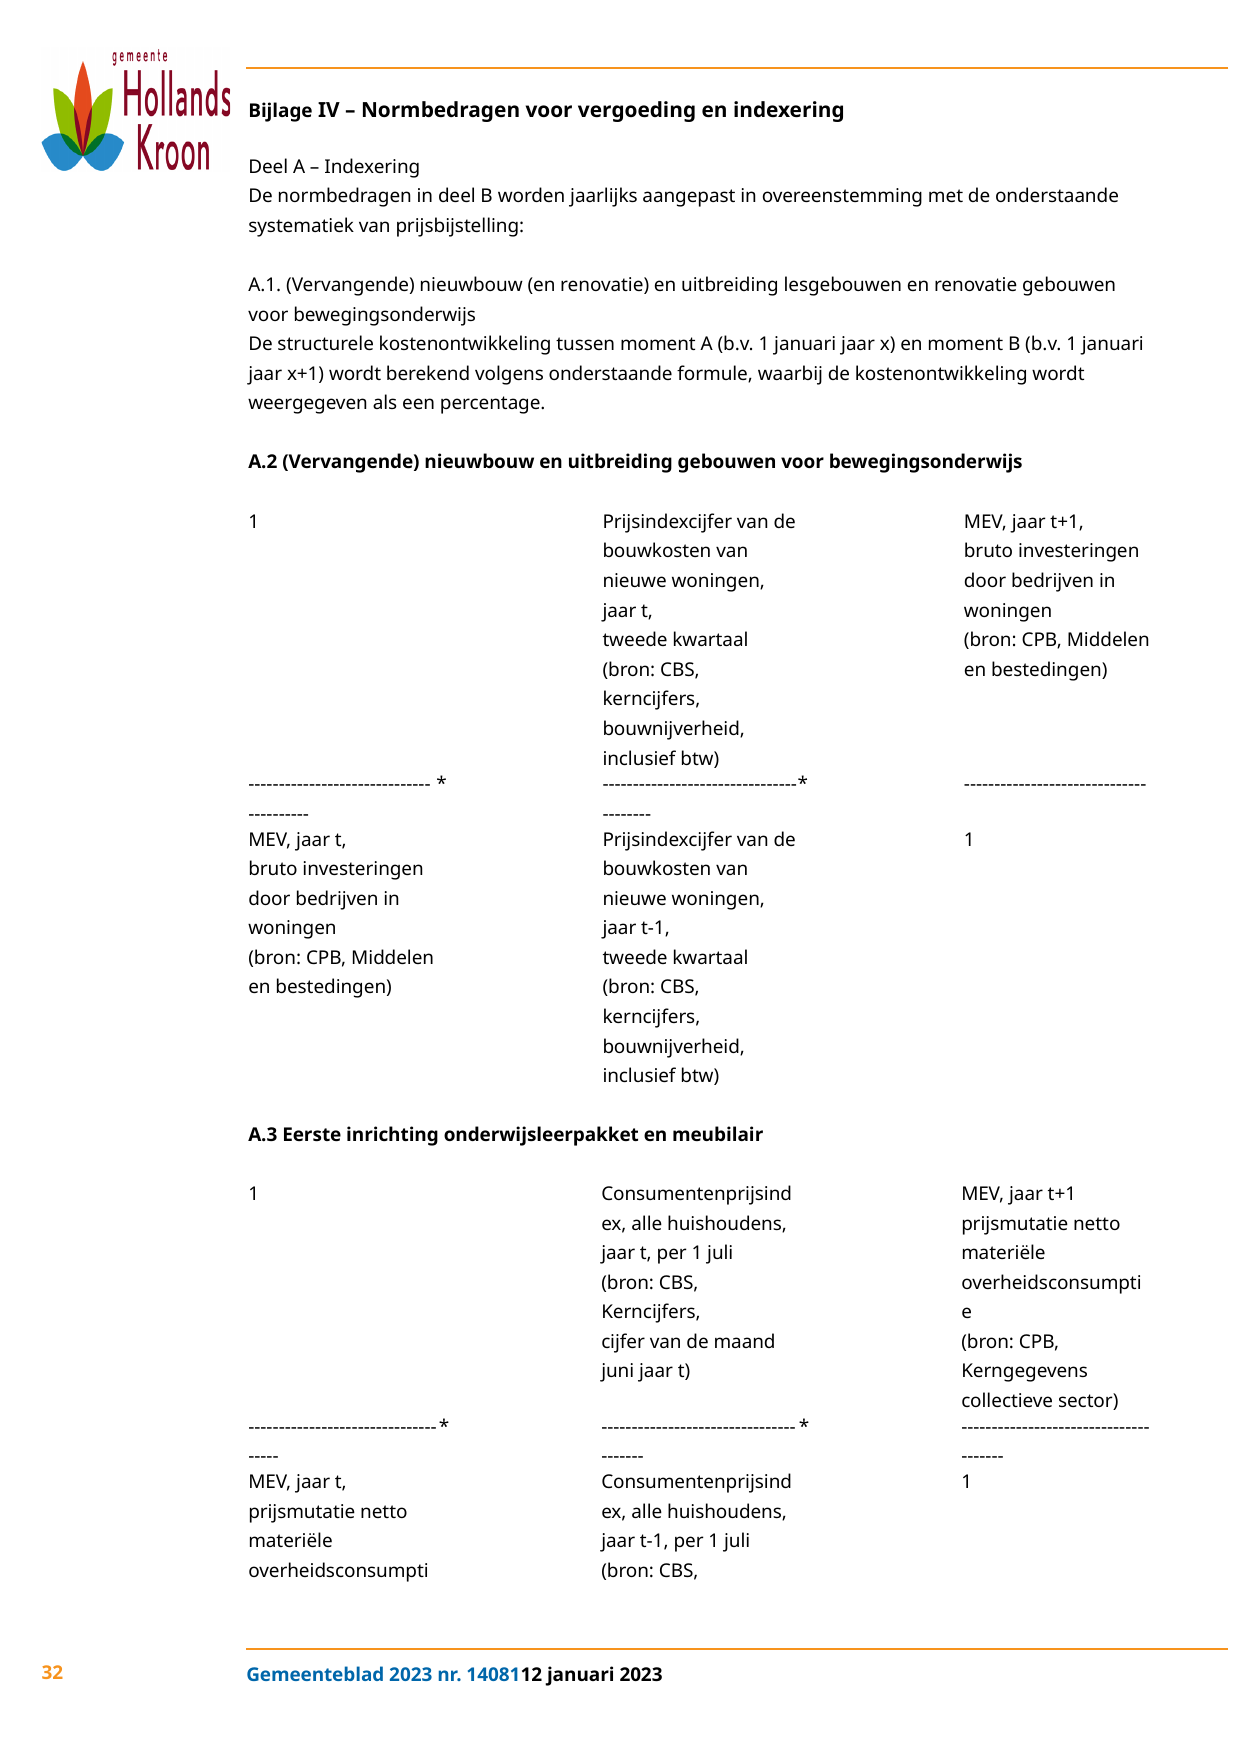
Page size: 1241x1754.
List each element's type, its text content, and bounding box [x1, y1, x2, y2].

table_cell Prijsindexcijfer van de bouwkosten van nieuwe woningen, jaar t-1, tweede kwartaal (bron: CBS, kerncijfers, bouwnijverheid, inclusief btw) [602, 826, 797, 1088]
table_cell * [439, 1413, 601, 1468]
table_cell Consumentenprijsindex, alle huishoudens, jaar t-1, per 1 juli (bron: CBS, [601, 1468, 799, 1583]
table_cell ------------------------------ [964, 770, 1152, 826]
table_cell * [798, 770, 964, 826]
table_cell [439, 1468, 601, 1583]
text A.3 Eerste inrichting onderwijsleerpakket en meubilair [248, 1121, 1152, 1147]
text De normbedragen in deel B worden jaarlijks aangepast in overeenstemming met de onderstaande systematiek van prijsbijstelling: [248, 182, 1152, 238]
table_header Prijsindexcijfer van de bouwkosten van nieuwe woningen, jaar t, tweede kwartaal (bron: CBS, kerncijfers, bouwnijverheid, inclusief btw) [602, 508, 797, 770]
table_cell MEV, jaar t, prijsmutatie netto materiële overheidsconsumpti [248, 1468, 438, 1583]
table_cell ---------------------------------------- [248, 770, 436, 826]
table_cell -------------------------------------- [961, 1413, 1152, 1468]
table_cell [798, 826, 964, 1088]
text A.1. (Vervangende) nieuwbouw (en renovatie) en uitbreiding lesgebouwen en renovatie gebouwen voor bewegingsonderwijs [248, 271, 1152, 327]
table_header 1 [248, 1180, 438, 1413]
table_cell ------------------------------------ [248, 1413, 438, 1468]
table_cell [799, 1468, 961, 1583]
table_header [798, 508, 964, 770]
table_header 1 [248, 508, 436, 770]
table_cell 1 [964, 826, 1152, 1088]
table_header [436, 508, 602, 770]
text A.2 (Vervangende) nieuwbouw en uitbreiding gebouwen voor bewegingsonderwijs [248, 449, 1152, 474]
table_header Consumentenprijsindex, alle huishoudens, jaar t, per 1 juli (bron: CBS, Kerncijfers, cijfer van de maand juni jaar t) [601, 1180, 799, 1413]
table_header [439, 1180, 601, 1413]
text Deel A – Indexering [248, 153, 1152, 179]
table_cell * [436, 770, 602, 826]
text Bijlage IV – Normbedragen voor vergoeding en indexering [248, 95, 1152, 123]
table_header [799, 1180, 961, 1413]
table_cell [436, 826, 602, 1088]
table_cell 1 [961, 1468, 1152, 1583]
table_cell * [799, 1413, 961, 1468]
picture [41, 47, 231, 172]
table_header MEV, jaar t+1 prijsmutatie netto materiële overheidsconsumptie (bron: CPB, Kerngegevens collectieve sector) [961, 1180, 1152, 1413]
table_cell ---------------------------------------- [602, 770, 797, 826]
table_header MEV, jaar t+1, bruto investeringen door bedrijven in woningen (bron: CPB, Middelen en bestedingen) [964, 508, 1152, 770]
table_cell --------------------------------------- [601, 1413, 799, 1468]
table_cell MEV, jaar t, bruto investeringen door bedrijven in woningen (bron: CPB, Middelen en bestedingen) [248, 826, 436, 1088]
text De structurele kostenontwikkeling tussen moment A (b.v. 1 januari jaar x) en moment B (b.v. 1 januari jaar x+1) wordt berekend volgens onderstaande formule, waarbij de kostenontwikkeling wordt weergegeven als een percentage. [248, 330, 1152, 415]
